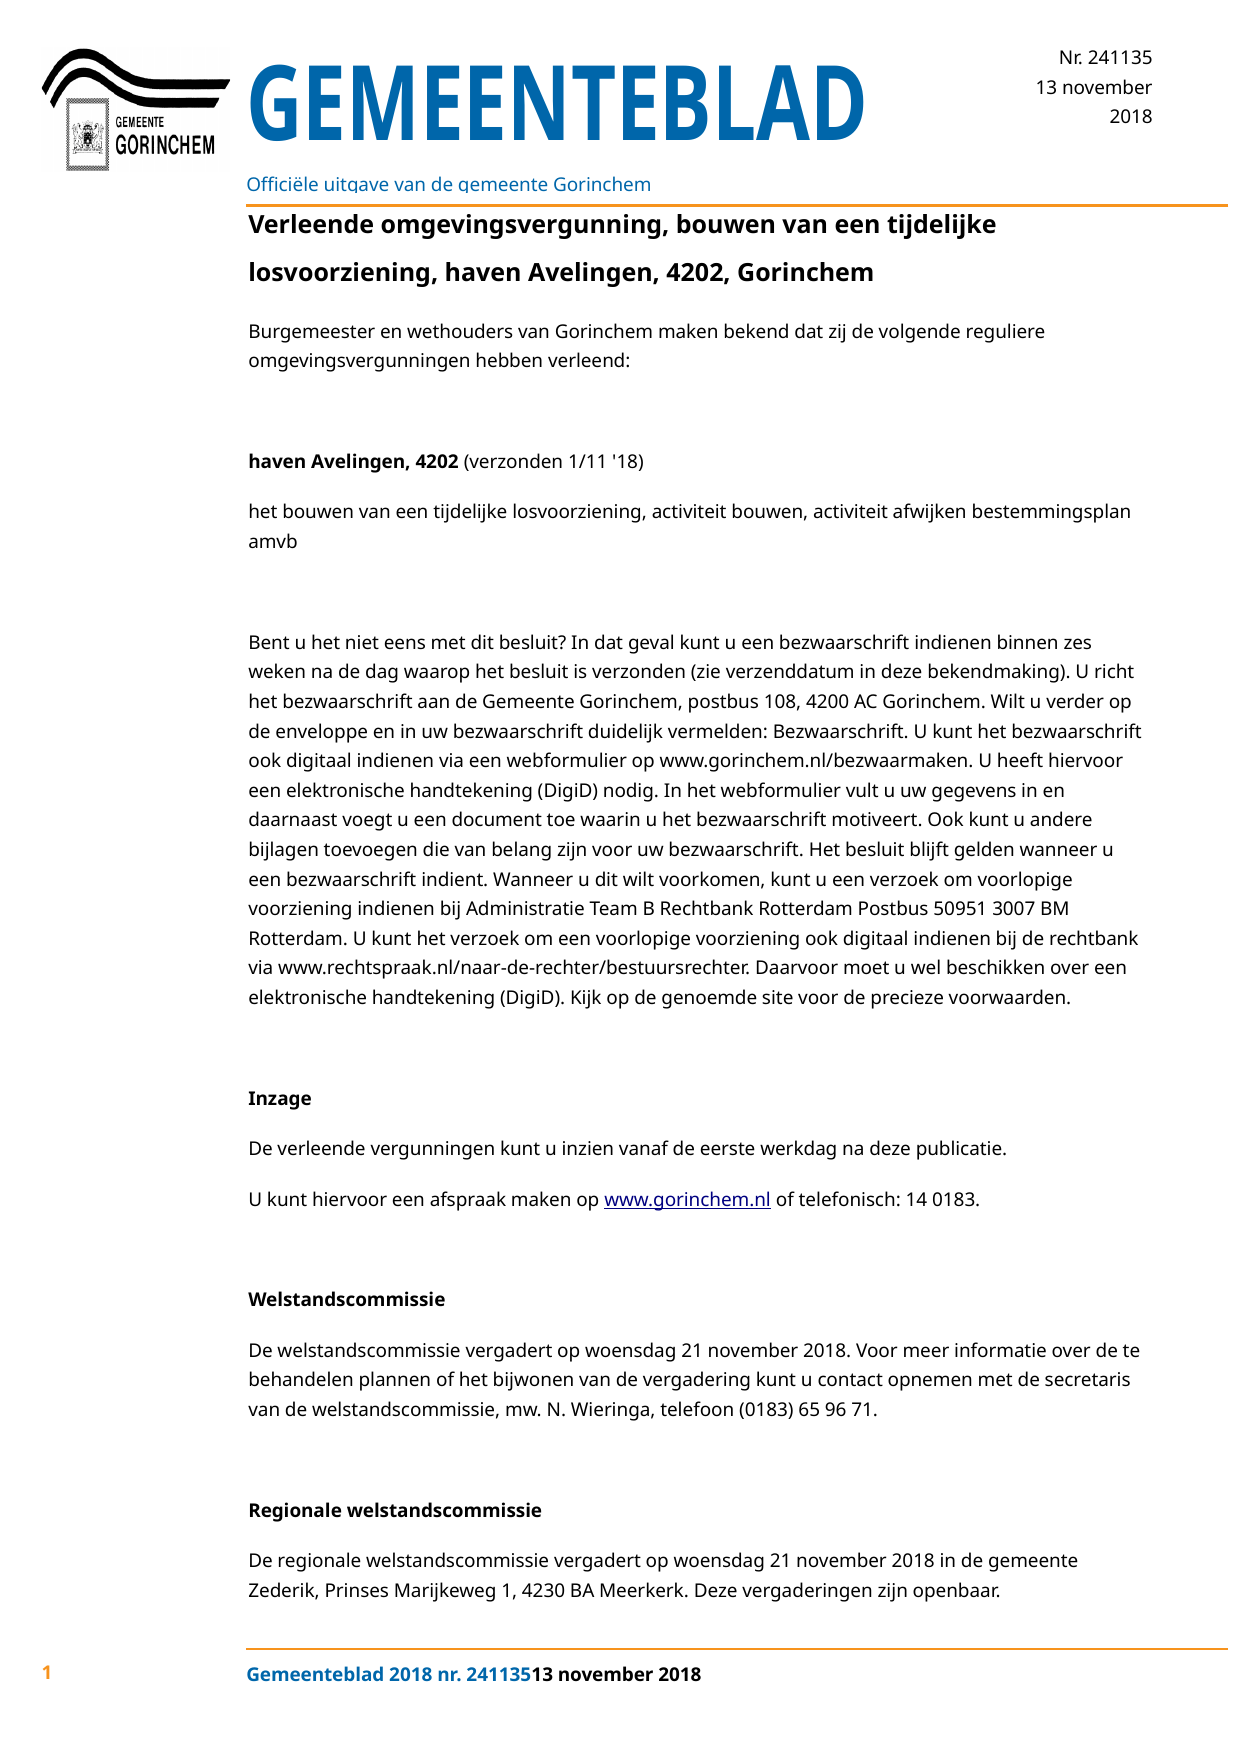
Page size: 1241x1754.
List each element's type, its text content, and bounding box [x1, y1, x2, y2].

text haven Avelingen, 4202 (verzonden 1/11 '18) [248, 448, 1152, 474]
text Regionale welstandscommissie [248, 1497, 1152, 1523]
text De regionale welstandscommissie vergadert op woensdag 21 november 2018 in de gemeente Zederik, Prinses Marijkeweg 1, 4230 BA Meerkerk. Deze vergaderingen zijn openbaar. [248, 1547, 1152, 1603]
text Burgemeester en wethouders van Gorinchem maken bekend dat zij de volgende reguliere omgevingsvergunningen hebben verleend: [248, 318, 1152, 373]
text Verleende omgevingsvergunning, bouwen van een tijdelijke losvoorziening, haven Avelingen, 4202, Gorinchem [248, 207, 1152, 288]
text De welstandscommissie vergadert op woensdag 21 november 2018. Voor meer informatie over de te behandelen plannen of het bijwonen van de vergadering kunt u contact opnemen met de secretaris van de welstandscommissie, mw. N. Wieringa, telefoon (0183) 65 96 71. [248, 1337, 1152, 1422]
text Inzage [248, 1085, 1152, 1111]
picture [41, 47, 231, 172]
text U kunt hiervoor een afspraak maken op www.gorinchem.nl of telefonisch: 14 0183. [248, 1186, 1152, 1212]
text Bent u het niet eens met dit besluit? In dat geval kunt u een bezwaarschrift indienen binnen zes weken na de dag waarop het besluit is verzonden (zie verzenddatum in deze bekendmaking). U richt het bezwaarschrift aan de Gemeente Gorinchem, postbus 108, 4200 AC Gorinchem. Wilt u verder op de enveloppe en in uw bezwaarschrift duidelijk vermelden: Bezwaarschrift. U kunt het bezwaarschrift ook digitaal indienen via een webformulier op www.gorinchem.nl/bezwaarmaken. U heeft hiervoor een elektronische handtekening (DigiD) nodig. In het webformulier vult u uw gegevens in en daarnaast voegt u een document toe waarin u het bezwaarschrift motiveert. Ook kunt u andere bijlagen toevoegen die van belang zijn voor uw bezwaarschrift. Het besluit blijft gelden wanneer u een bezwaarschrift indient. Wanneer u dit wilt voorkomen, kunt u een verzoek om voorlopige voorziening indienen bij Administratie Team B Rechtbank Rotterdam Postbus 50951 3007 BM Rotterdam. U kunt het verzoek om een voorlopige voorziening ook digitaal indienen bij de rechtbank via www.rechtspraak.nl/naar-de-rechter/bestuursrechter. Daarvoor moet u wel beschikken over een elektronische handtekening (DigiD). Kijk op de genoemde site voor de precieze voorwaarden. [248, 629, 1152, 1010]
text De verleende vergunningen kunt u inzien vanaf de eerste werkdag na deze publicatie. [248, 1135, 1152, 1161]
text het bouwen van een tijdelijke losvoorziening, activiteit bouwen, activiteit afwijken bestemmingsplan amvb [248, 499, 1152, 554]
text Welstandscommissie [248, 1287, 1152, 1312]
